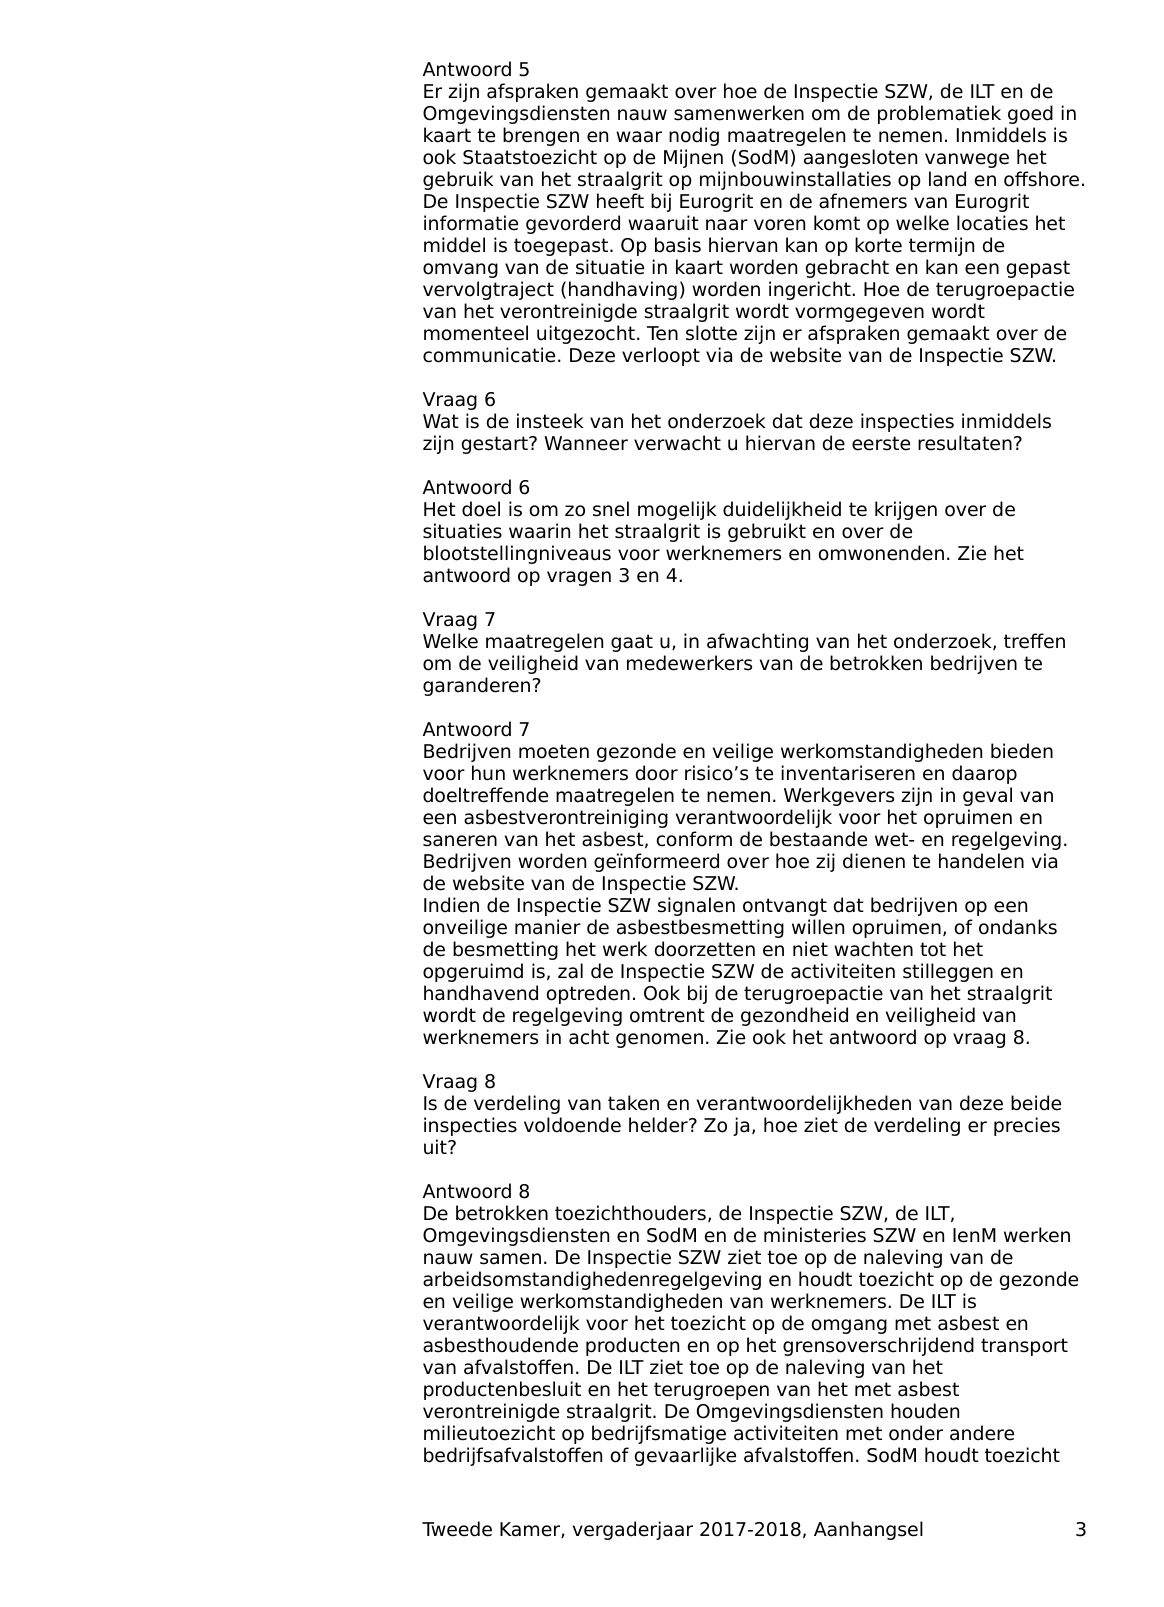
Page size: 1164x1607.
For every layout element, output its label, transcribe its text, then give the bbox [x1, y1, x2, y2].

text Antwoord 8 [422, 1181, 1087, 1203]
text Indien de Inspectie SZW signalen ontvangt dat bedrijven op een onveilige manier de asbestbesmetting willen opruimen, of ondanks de besmetting het werk doorzetten en niet wachten tot het opgeruimd is, zal de Inspectie SZW de activiteiten stilleggen en handhavend optreden. Ook bij de terugroepactie van het straalgrit wordt de regelgeving omtrent de gezondheid en veiligheid van werknemers in acht genomen. Zie ook het antwoord op vraag 8. [422, 895, 1087, 1049]
text Is de verdeling van taken en verantwoordelijkheden van deze beide inspecties voldoende helder? Zo ja, hoe ziet de verdeling er precies uit? [422, 1093, 1087, 1159]
text Antwoord 7 [422, 719, 1087, 741]
text De betrokken toezichthouders, de Inspectie SZW, de ILT, Omgevingsdiensten en SodM en de ministeries SZW en IenM werken nauw samen. De Inspectie SZW ziet toe op de naleving van de arbeidsomstandighedenregelgeving en houdt toezicht op de gezonde en veilige werkomstandigheden van werknemers. De ILT is verantwoordelijk voor het toezicht op de omgang met asbest en asbesthoudende producten en op het grensoverschrijdend transport van afvalstoffen. De ILT ziet toe op de naleving van het productenbesluit en het terugroepen van het met asbest verontreinigde straalgrit. De Omgevingsdiensten houden milieutoezicht op bedrijfsmatige activiteiten met onder andere bedrijfsafvalstoffen of gevaarlijke afvalstoffen. SodM houdt toezicht [422, 1203, 1087, 1467]
text Antwoord 5 [422, 59, 1087, 81]
text Bedrijven moeten gezonde en veilige werkomstandigheden bieden voor hun werknemers door risico’s te inventariseren en daarop doeltreffende maatregelen te nemen. Werkgevers zijn in geval van een asbestverontreiniging verantwoordelijk voor het opruimen en saneren van het asbest, conform de bestaande wet- en regelgeving. Bedrijven worden geïnformeerd over hoe zij dienen te handelen via de website van de Inspectie SZW. [422, 741, 1087, 895]
text Vraag 7 [422, 609, 1087, 631]
text Wat is de insteek van het onderzoek dat deze inspecties inmiddels zijn gestart? Wanneer verwacht u hiervan de eerste resultaten? [422, 411, 1087, 455]
text Welke maatregelen gaat u, in afwachting van het onderzoek, treffen om de veiligheid van medewerkers van de betrokken bedrijven te garanderen? [422, 631, 1087, 697]
text Er zijn afspraken gemaakt over hoe de Inspectie SZW, de ILT en de Omgevingsdiensten nauw samenwerken om de problematiek goed in kaart te brengen en waar nodig maatregelen te nemen. Inmiddels is ook Staatstoezicht op de Mijnen (SodM) aangesloten vanwege het gebruik van het straalgrit op mijnbouwinstallaties op land en offshore. De Inspectie SZW heeft bij Eurogrit en de afnemers van Eurogrit informatie gevorderd waaruit naar voren komt op welke locaties het middel is toegepast. Op basis hiervan kan op korte termijn de omvang van de situatie in kaart worden gebracht en kan een gepast vervolgtraject (handhaving) worden ingericht. Hoe de terugroepactie van het verontreinigde straalgrit wordt vormgegeven wordt momenteel uitgezocht. Ten slotte zijn er afspraken gemaakt over de communicatie. Deze verloopt via de website van de Inspectie SZW. [422, 81, 1087, 367]
text Vraag 6 [422, 389, 1087, 411]
text Antwoord 6 [422, 477, 1087, 499]
text Het doel is om zo snel mogelijk duidelijkheid te krijgen over de situaties waarin het straalgrit is gebruikt en over de blootstellingniveaus voor werknemers en omwonenden. Zie het antwoord op vragen 3 en 4. [422, 499, 1087, 587]
text Vraag 8 [422, 1071, 1087, 1093]
